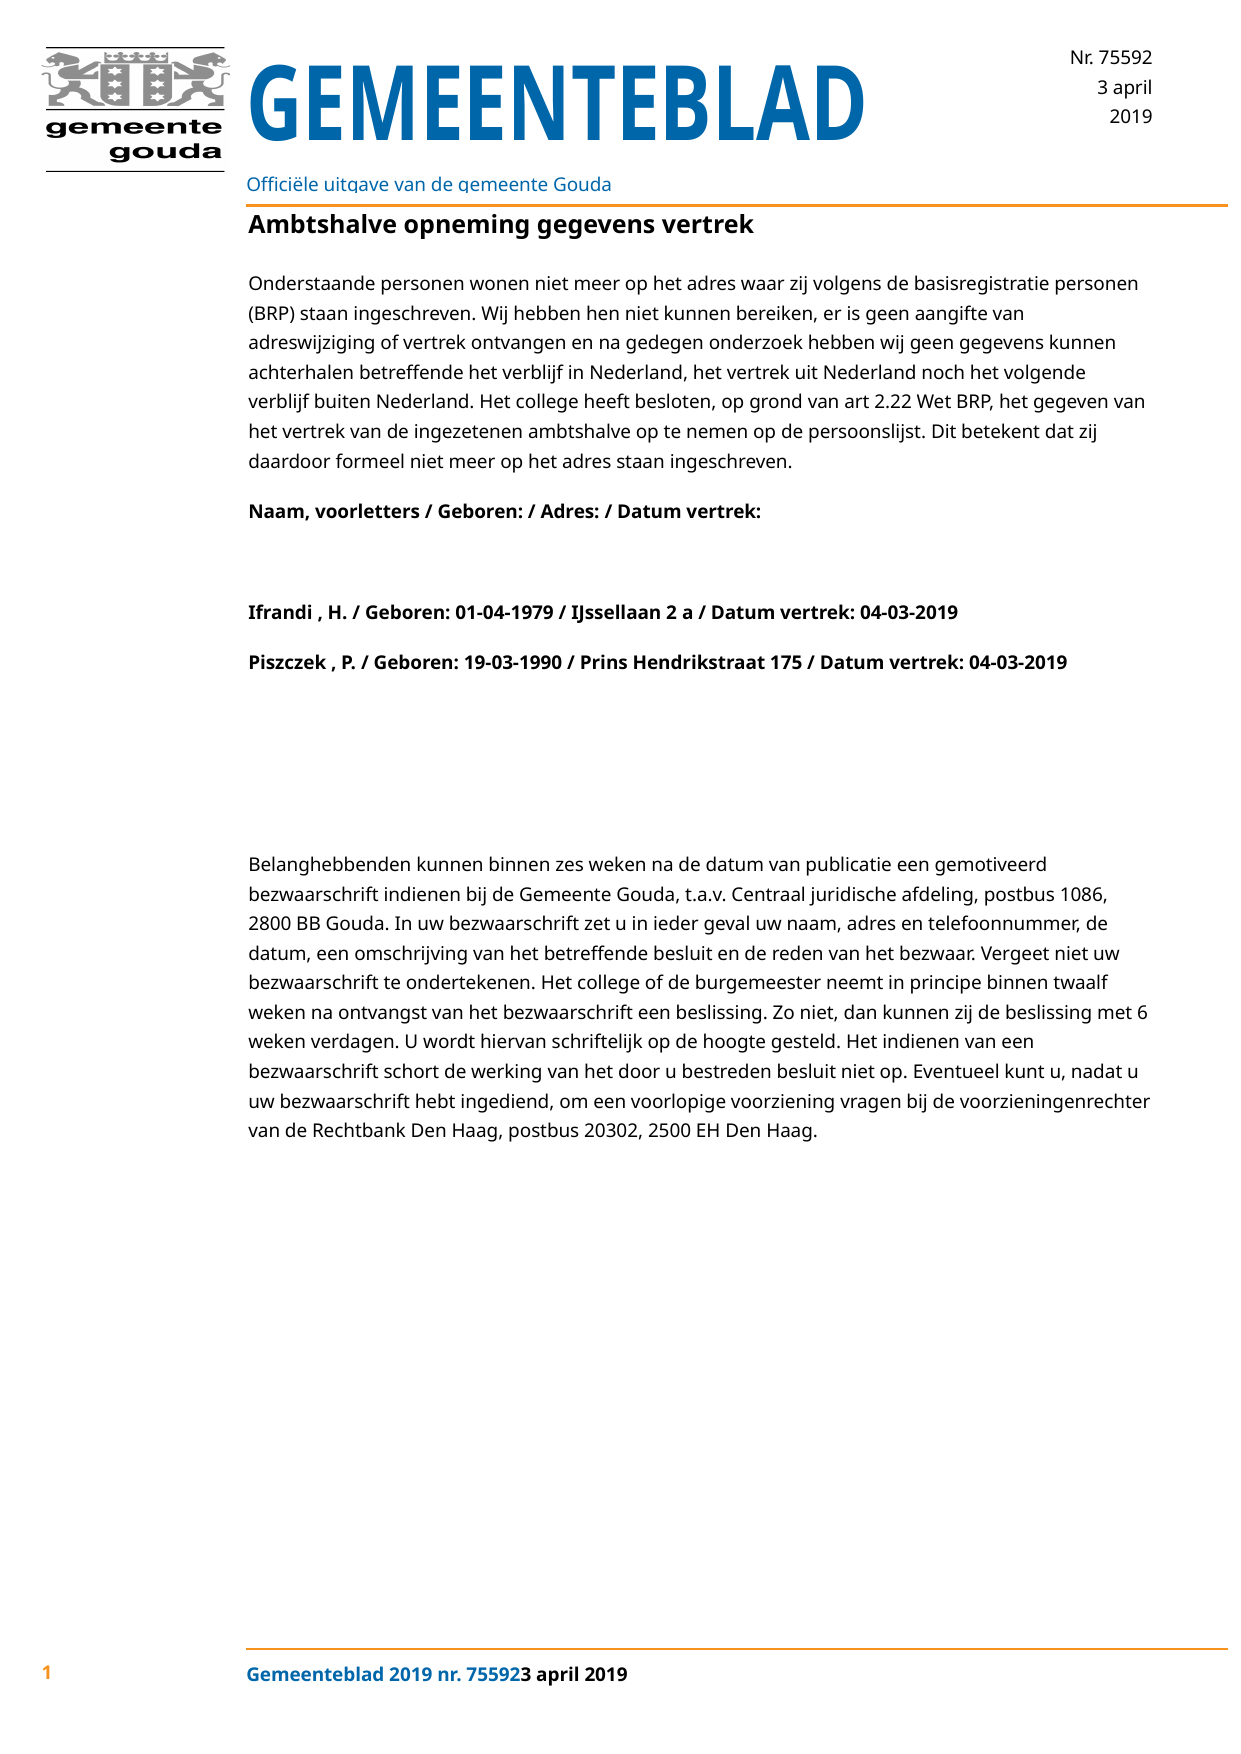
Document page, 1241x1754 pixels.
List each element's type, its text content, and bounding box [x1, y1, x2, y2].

text Belanghebbenden kunnen binnen zes weken na de datum van publicatie een gemotiveerd bezwaarschrift indienen bij de Gemeente Gouda, t.a.v. Centraal juridische afdeling, postbus 1086, 2800 BB Gouda. In uw bezwaarschrift zet u in ieder geval uw naam, adres en telefoonnummer, de datum, een omschrijving van het betreffende besluit en de reden van het bezwaar. Vergeet niet uw bezwaarschrift te ondertekenen. Het college of de burgemeester neemt in principe binnen twaalf weken na ontvangst van het bezwaarschrift een beslissing. Zo niet, dan kunnen zij de beslissing met 6 weken verdagen. U wordt hiervan schriftelijk op de hoogte gesteld. Het indienen van een bezwaarschrift schort de werking van het door u bestreden besluit niet op. Eventueel kunt u, nadat u uw bezwaarschrift hebt ingediend, om een voorlopige voorziening vragen bij de voorzieningenrechter van de Rechtbank Den Haag, postbus 20302, 2500 EH Den Haag. [248, 851, 1152, 1143]
text Onderstaande personen wonen niet meer op het adres waar zij volgens de basisregistratie personen (BRP) staan ingeschreven. Wij hebben hen niet kunnen bereiken, er is geen aangifte van adreswijziging of vertrek ontvangen en na gedegen onderzoek hebben wij geen gegevens kunnen achterhalen betreffende het verblijf in Nederland, het vertrek uit Nederland noch het volgende verblijf buiten Nederland. Het college heeft besloten, op grond van art 2.22 Wet BRP, het gegeven van het vertrek van de ingezetenen ambtshalve op te nemen op de persoonslijst. Dit betekent dat zij daardoor formeel niet meer op het adres staan ingeschreven. [248, 270, 1152, 473]
text Ambtshalve opneming gegevens vertrek [248, 207, 1152, 241]
text Naam, voorletters / Geboren: / Adres: / Datum vertrek: [248, 498, 1152, 524]
picture [41, 47, 231, 172]
text Piszczek , P. / Geboren: 19-03-1990 / Prins Hendrikstraat 175 / Datum vertrek: 04-03-2019 [248, 649, 1152, 675]
text Ifrandi , H. / Geboren: 01-04-1979 / IJssellaan 2 a / Datum vertrek: 04-03-2019 [248, 599, 1152, 625]
